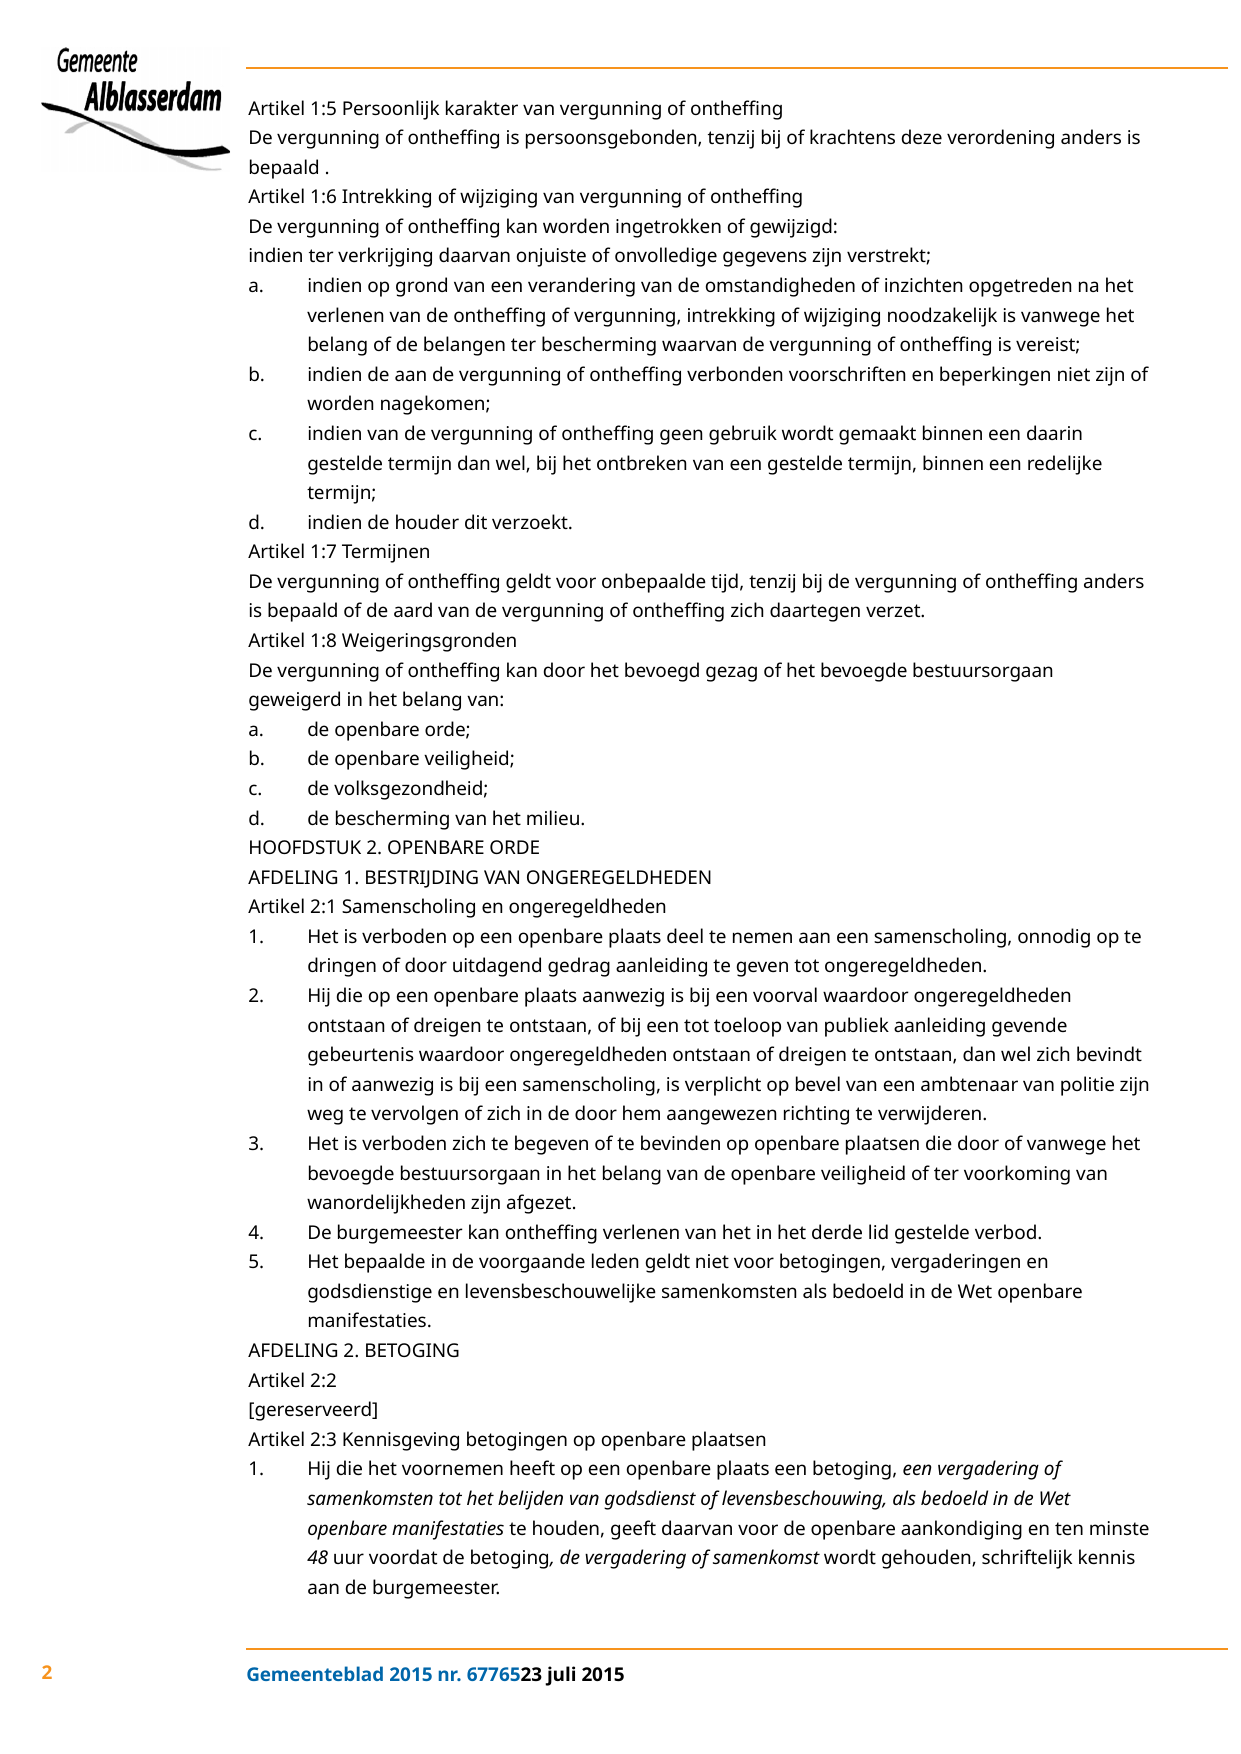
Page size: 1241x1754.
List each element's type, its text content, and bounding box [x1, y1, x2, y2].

text indien ter verkrijging daarvan onjuiste of onvolledige gegevens zijn verstrekt; [248, 243, 1152, 268]
list indien de aan de vergunning of ontheffing verbonden voorschriften en beperkingen niet zijn of worden nagekomen; [248, 361, 1152, 416]
text Artikel 1:6 Intrekking of wijziging van vergunning of ontheffing [248, 183, 1152, 209]
text Artikel 2:1 Samenscholing en ongeregeldheden [248, 893, 1152, 919]
list Hij die het voornemen heeft op een openbare plaats een betoging, een vergadering of samenkomsten tot het belijden van godsdienst of levensbeschouwing, als bedoeld in de Wet openbare manifestaties te houden, geeft daarvan voor de openbare aankondiging en ten minste 48 uur voordat de betoging, de vergadering of samenkomst wordt gehouden, schriftelijk kennis aan de burgemeester. [248, 1456, 1152, 1600]
text HOOFDSTUK 2. OPENBARE ORDE [248, 834, 1152, 860]
list indien op grond van een verandering van de omstandigheden of inzichten opgetreden na het verlenen van de ontheffing of vergunning, intrekking of wijziging noodzakelijk is vanwege het belang of de belangen ter bescherming waarvan de vergunning of ontheffing is vereist; [248, 272, 1152, 357]
text De vergunning of ontheffing kan worden ingetrokken of gewijzigd: [248, 213, 1152, 239]
list indien van de vergunning of ontheffing geen gebruik wordt gemaakt binnen een daarin gestelde termijn dan wel, bij het ontbreken van een gestelde termijn, binnen een redelijke termijn; [248, 420, 1152, 505]
list De burgemeester kan ontheffing verlenen van het in het derde lid gestelde verbod. [248, 1219, 1152, 1245]
list Het is verboden zich te begeven of te bevinden op openbare plaatsen die door of vanwege het bevoegde bestuursorgaan in het belang van de openbare veiligheid of ter voorkoming van wanordelijkheden zijn afgezet. [248, 1130, 1152, 1215]
text AFDELING 2. BETOGING [248, 1337, 1152, 1363]
text Artikel 2:3 Kennisgeving betogingen op openbare plaatsen [248, 1426, 1152, 1452]
text De vergunning of ontheffing geldt voor onbepaalde tijd, tenzij bij de vergunning of ontheffing anders is bepaald of de aard van de vergunning of ontheffing zich daartegen verzet. [248, 568, 1152, 623]
list Hij die op een openbare plaats aanwezig is bij een voorval waardoor ongeregeldheden ontstaan of dreigen te ontstaan, of bij een tot toeloop van publiek aanleiding gevende gebeurtenis waardoor ongeregeldheden ontstaan of dreigen te ontstaan, dan wel zich bevindt in of aanwezig is bij een samenscholing, is verplicht op bevel van een ambtenaar van politie zijn weg te vervolgen of zich in de door hem aangewezen richting te verwijderen. [248, 982, 1152, 1126]
text Artikel 1:5 Persoonlijk karakter van vergunning of ontheffing [248, 95, 1152, 121]
text AFDELING 1. BESTRIJDING VAN ONGEREGELDHEDEN [248, 864, 1152, 890]
text De vergunning of ontheffing kan door het bevoegd gezag of het bevoegde bestuursorgaan geweigerd in het belang van: [248, 657, 1152, 712]
text Artikel 2:2 [248, 1367, 1152, 1393]
text Artikel 1:7 Termijnen [248, 538, 1152, 564]
list de bescherming van het milieu. [248, 805, 1152, 831]
list Het bepaalde in de voorgaande leden geldt niet voor betogingen, vergaderingen en godsdienstige en levensbeschouwelijke samenkomsten als bedoeld in de Wet openbare manifestaties. [248, 1248, 1152, 1333]
list indien de houder dit verzoekt. [248, 509, 1152, 535]
text Artikel 1:8 Weigeringsgronden [248, 627, 1152, 653]
list de openbare veiligheid; [248, 746, 1152, 771]
list de openbare orde; [248, 716, 1152, 742]
text [gereserveerd] [248, 1396, 1152, 1422]
text De vergunning of ontheffing is persoonsgebonden, tenzij bij of krachtens deze verordening anders is bepaald . [248, 124, 1152, 180]
list de volksgezondheid; [248, 775, 1152, 801]
picture [41, 47, 231, 172]
list Het is verboden op een openbare plaats deel te nemen aan een samenscholing, onnodig op te dringen of door uitdagend gedrag aanleiding te geven tot ongeregeldheden. [248, 923, 1152, 978]
